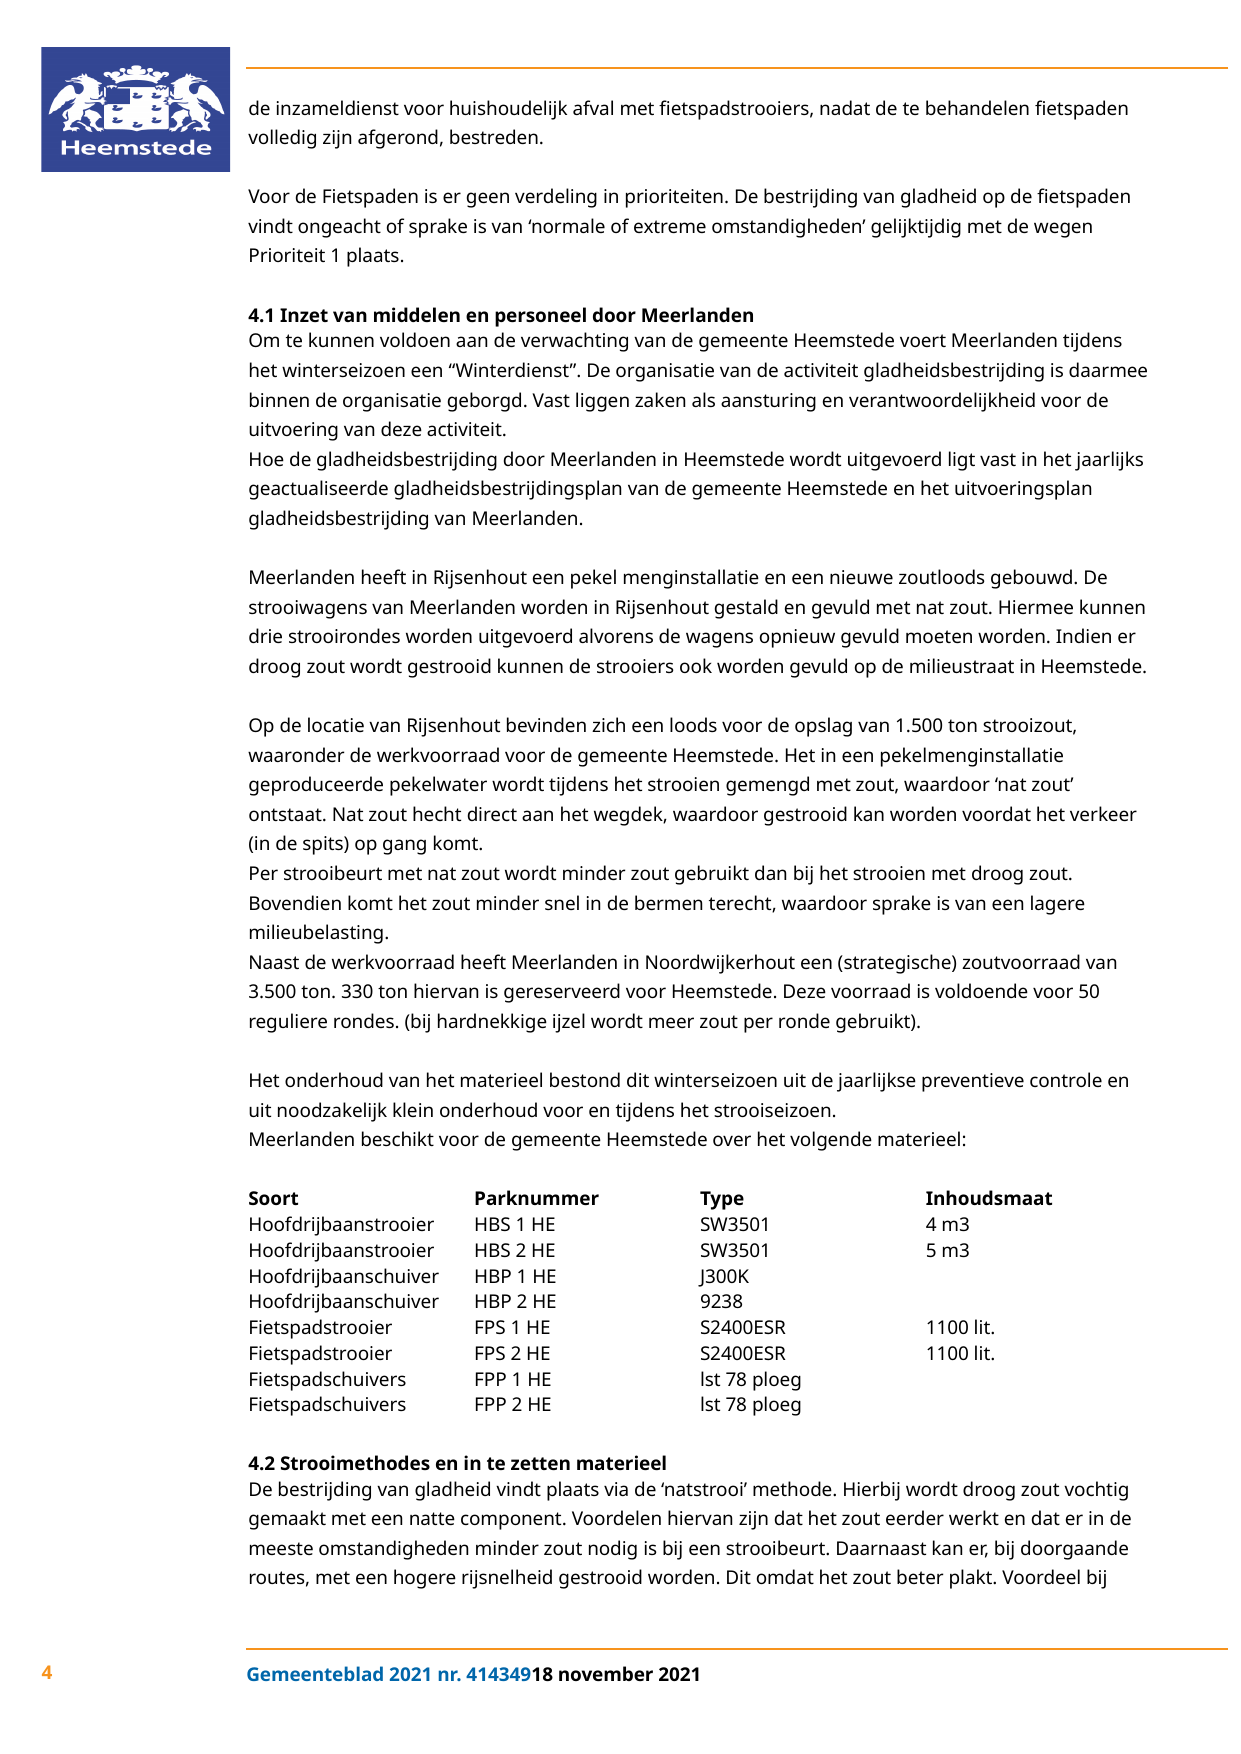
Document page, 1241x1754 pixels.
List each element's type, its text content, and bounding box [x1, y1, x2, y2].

table_cell [926, 1263, 1152, 1288]
table_cell J300K [700, 1263, 926, 1288]
table_cell 4 m3 [926, 1211, 1152, 1237]
table_cell Fietspadstrooier [248, 1314, 474, 1340]
table_header Parknummer [474, 1186, 700, 1211]
table_cell FPP 1 HE [474, 1366, 700, 1391]
table_cell HBP 1 HE [474, 1263, 700, 1288]
text De bestrijding van gladheid vindt plaats via de ‘natstrooi’ methode. Hierbij wordt droog zout vochtig gemaakt met een natte component. Voordelen hiervan zijn dat het zout eerder werkt en dat er in de meeste omstandigheden minder zout nodig is bij een strooibeurt. Daarnaast kan er, bij doorgaande routes, met een hogere rijsnelheid gestrooid worden. Dit omdat het zout beter plakt. Voordeel bij [248, 1476, 1152, 1590]
table_cell FPP 2 HE [474, 1391, 700, 1417]
text Per strooibeurt met nat zout wordt minder zout gebruikt dan bij het strooien met droog zout. Bovendien komt het zout minder snel in de bermen terecht, waardoor sprake is van een lagere milieubelasting. [248, 860, 1152, 945]
text Meerlanden heeft in Rijsenhout een pekel menginstallatie en een nieuwe zoutloods gebouwd. De strooiwagens van Meerlanden worden in Rijsenhout gestald en gevuld met nat zout. Hiermee kunnen drie strooirondes worden uitgevoerd alvorens de wagens opnieuw gevuld moeten worden. Indien er droog zout wordt gestrooid kunnen de strooiers ook worden gevuld op de milieustraat in Heemstede. [248, 564, 1152, 679]
table_cell Hoofdrijbaanschuiver [248, 1289, 474, 1314]
table_cell Hoofdrijbaanstrooier [248, 1211, 474, 1237]
table_header Soort [248, 1186, 474, 1211]
text 4.1 Inzet van middelen en personeel door Meerlanden [248, 302, 1152, 328]
table_cell lst 78 ploeg [700, 1391, 926, 1417]
text 4.2 Strooimethodes en in te zetten materieel [248, 1450, 1152, 1476]
table_header Type [700, 1186, 926, 1211]
table_cell 9238 [700, 1289, 926, 1314]
text Het onderhoud van het materieel bestond dit winterseizoen uit de jaarlijkse preventieve controle en uit noodzakelijk klein onderhoud voor en tijdens het strooiseizoen. [248, 1067, 1152, 1122]
text Meerlanden beschikt voor de gemeente Heemstede over het volgende materieel: [248, 1126, 1152, 1152]
table_cell SW3501 [700, 1211, 926, 1237]
table_cell [926, 1366, 1152, 1391]
table_cell HBS 1 HE [474, 1211, 700, 1237]
table_cell Hoofdrijbaanschuiver [248, 1263, 474, 1288]
table_cell lst 78 ploeg [700, 1366, 926, 1391]
text de inzameldienst voor huishoudelijk afval met fietspadstrooiers, nadat de te behandelen fietspaden volledig zijn afgerond, bestreden. [248, 95, 1152, 150]
table_cell HBP 2 HE [474, 1289, 700, 1314]
table_cell SW3501 [700, 1237, 926, 1263]
text Op de locatie van Rijsenhout bevinden zich een loods voor de opslag van 1.500 ton strooizout, waaronder de werkvoorraad voor de gemeente Heemstede. Het in een pekelmenginstallatie geproduceerde pekelwater wordt tijdens het strooien gemengd met zout, waardoor ‘nat zout’ ontstaat. Nat zout hecht direct aan het wegdek, waardoor gestrooid kan worden voordat het verkeer (in de spits) op gang komt. [248, 712, 1152, 856]
text Om te kunnen voldoen aan de verwachting van de gemeente Heemstede voert Meerlanden tijdens het winterseizoen een “Winterdienst”. De organisatie van de activiteit gladheidsbestrijding is daarmee binnen de organisatie geborgd. Vast liggen zaken als aansturing en verantwoordelijkheid voor de uitvoering van deze activiteit. [248, 328, 1152, 442]
text Naast de werkvoorraad heeft Meerlanden in Noordwijkerhout een (strategische) zoutvoorraad van 3.500 ton. 330 ton hiervan is gereserveerd voor Heemstede. Deze voorraad is voldoende voor 50 reguliere rondes. (bij hardnekkige ijzel wordt meer zout per ronde gebruikt). [248, 949, 1152, 1034]
table_cell HBS 2 HE [474, 1237, 700, 1263]
table_cell [926, 1391, 1152, 1417]
text Hoe de gladheidsbestrijding door Meerlanden in Heemstede wordt uitgevoerd ligt vast in het jaarlijks geactualiseerde gladheidsbestrijdingsplan van de gemeente Heemstede en het uitvoeringsplan gladheidsbestrijding van Meerlanden. [248, 446, 1152, 531]
table_cell 1100 lit. [926, 1340, 1152, 1366]
table_cell FPS 2 HE [474, 1340, 700, 1366]
table_cell S2400ESR [700, 1314, 926, 1340]
table_cell [926, 1289, 1152, 1314]
table_cell FPS 1 HE [474, 1314, 700, 1340]
text Voor de Fietspaden is er geen verdeling in prioriteiten. De bestrijding van gladheid op de fietspaden vindt ongeacht of sprake is van ‘normale of extreme omstandigheden’ gelijktijdig met de wegen Prioriteit 1 plaats. [248, 183, 1152, 268]
table_cell Fietspadschuivers [248, 1366, 474, 1391]
table_cell S2400ESR [700, 1340, 926, 1366]
table_cell 5 m3 [926, 1237, 1152, 1263]
table_cell Fietspadstrooier [248, 1340, 474, 1366]
table_cell 1100 lit. [926, 1314, 1152, 1340]
table_cell Hoofdrijbaanstrooier [248, 1237, 474, 1263]
picture [41, 47, 231, 172]
table_header Inhoudsmaat [926, 1186, 1152, 1211]
table_cell Fietspadschuivers [248, 1391, 474, 1417]
